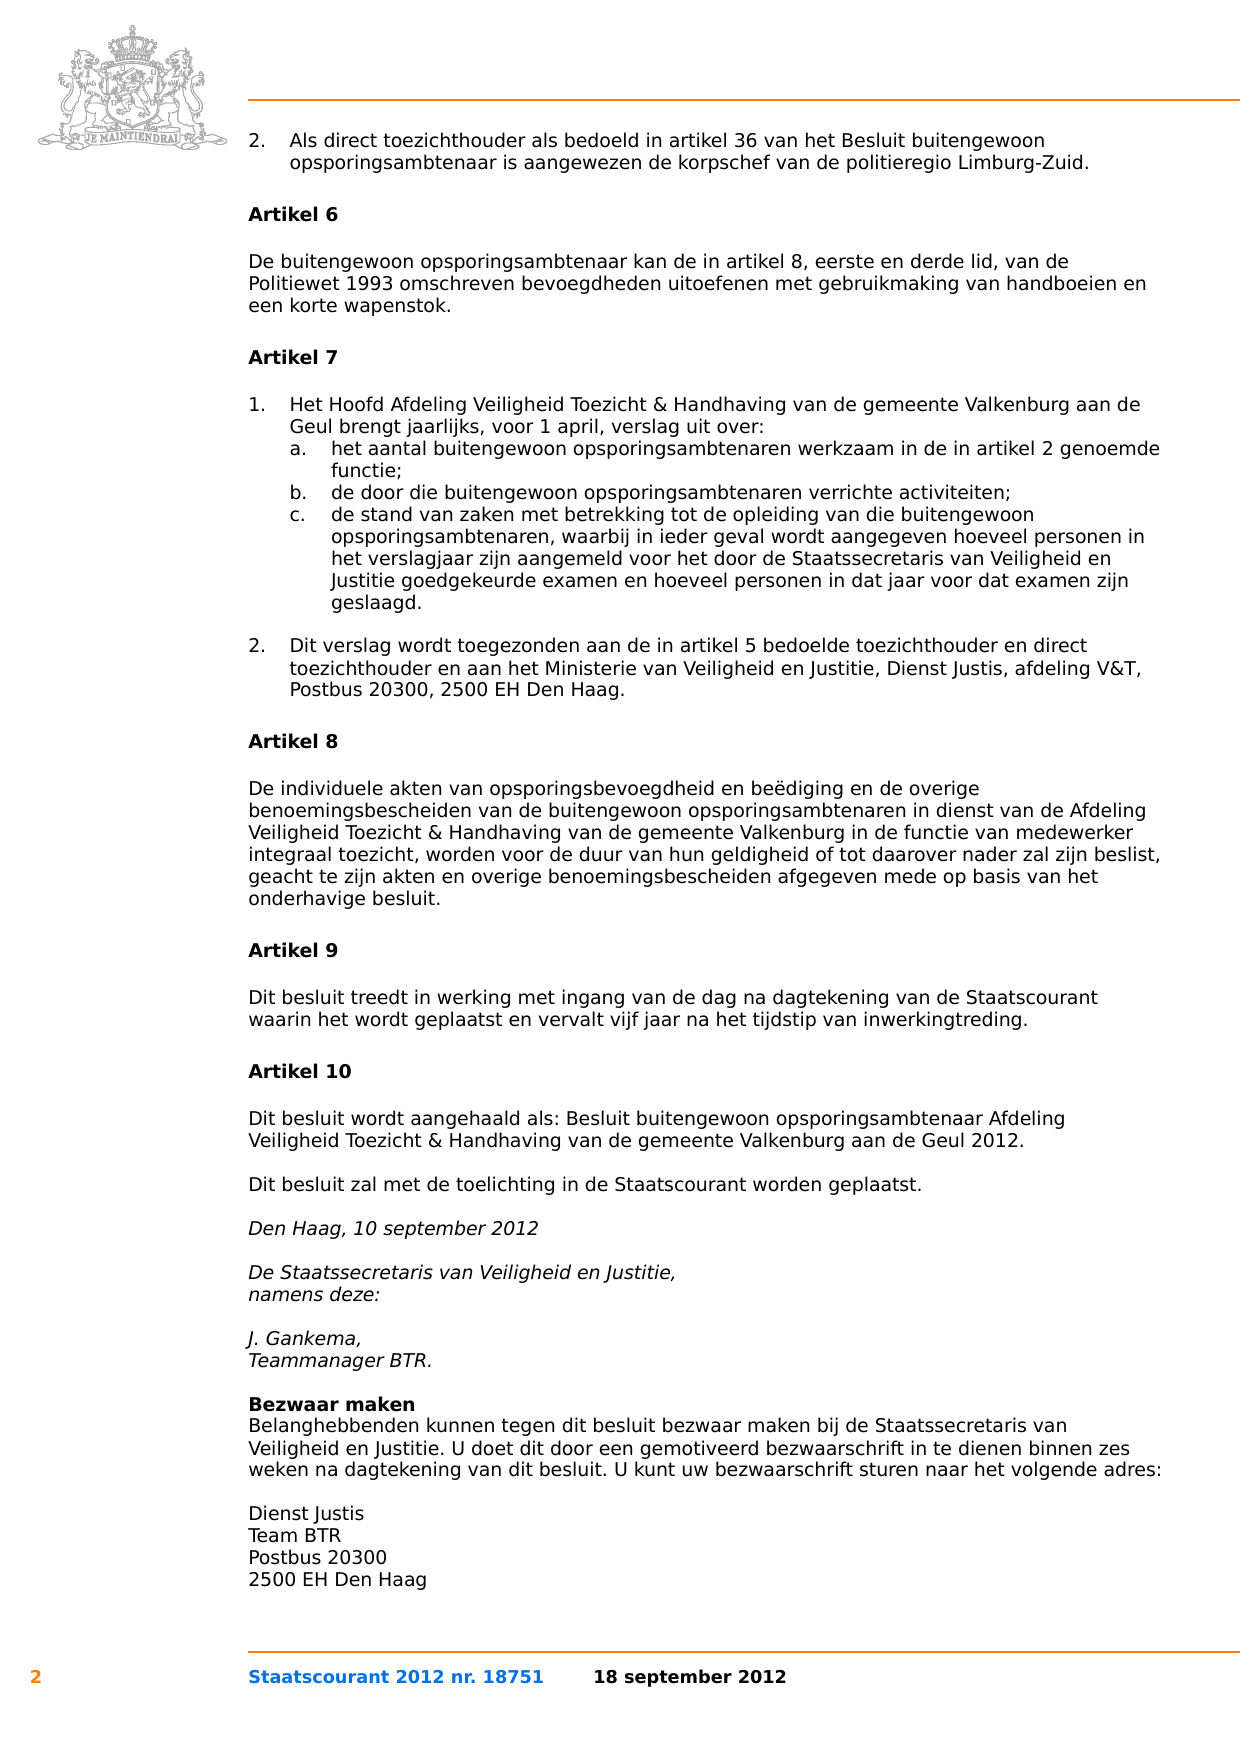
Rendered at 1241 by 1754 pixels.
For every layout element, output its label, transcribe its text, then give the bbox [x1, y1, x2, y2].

text 2. Als direct toezichthouder als bedoeld in artikel 36 van het Besluit buitengewoon opsporingsambtenaar is aangewezen de korpschef van de politieregio Limburg-Zuid. [248, 130, 1163, 174]
text Bezwaar maken [248, 1393, 1163, 1415]
text Belanghebbenden kunnen tegen dit besluit bezwaar maken bij de Staatssecretaris van Veiligheid en Justitie. U doet dit door een gemotiveerd bezwaarschrift in te dienen binnen zes weken na dagtekening van dit besluit. U kunt uw bezwaarschrift sturen naar het volgende adres: [248, 1415, 1163, 1481]
text De buitengewoon opsporingsambtenaar kan de in artikel 8, eerste en derde lid, van de Politiewet 1993 omschreven bevoegdheden uitoefenen met gebruikmaking van handboeien en een korte wapenstok. [248, 251, 1163, 317]
text b. de door die buitengewoon opsporingsambtenaren verrichte activiteiten; [289, 482, 1163, 504]
text Postbus 20300 [248, 1547, 1163, 1569]
text c. de stand van zaken met betrekking tot de opleiding van die buitengewoon opsporingsambtenaren, waarbij in ieder geval wordt aangegeven hoeveel personen in het verslagjaar zijn aangemeld voor het door de Staatssecretaris van Veiligheid en Justitie goedgekeurde examen en hoeveel personen in dat jaar voor dat examen zijn geslaagd. [289, 504, 1163, 613]
text 2. Dit verslag wordt toegezonden aan de in artikel 5 bedoelde toezichthouder en direct toezichthouder en aan het Ministerie van Veiligheid en Justitie, Dienst Justis, afdeling V&T, Postbus 20300, 2500 EH Den Haag. [248, 635, 1163, 701]
subtitle Artikel 7 [248, 347, 1163, 369]
subtitle Artikel 8 [248, 731, 1163, 753]
text De Staatssecretaris van Veiligheid en Justitie, namens deze: J. Gankema, Teammanager BTR. [248, 1262, 1163, 1372]
text a. het aantal buitengewoon opsporingsambtenaren werkzaam in de in artikel 2 genoemde functie; [289, 438, 1163, 482]
text Dienst Justis [248, 1503, 1163, 1525]
subtitle Artikel 9 [248, 940, 1163, 962]
subtitle Artikel 10 [248, 1061, 1163, 1083]
subtitle Artikel 6 [248, 204, 1163, 226]
picture [38, 25, 227, 150]
text Den Haag, 10 september 2012 [248, 1218, 1163, 1240]
text Team BTR [248, 1525, 1163, 1547]
text 1. Het Hoofd Afdeling Veiligheid Toezicht & Handhaving van de gemeente Valkenburg aan de Geul brengt jaarlijks, voor 1 april, verslag uit over: [248, 394, 1163, 438]
text Dit besluit zal met de toelichting in de Staatscourant worden geplaatst. [248, 1174, 1163, 1196]
text Dit besluit wordt aangehaald als: Besluit buitengewoon opsporingsambtenaar Afdeling Veiligheid Toezicht & Handhaving van de gemeente Valkenburg aan de Geul 2012. [248, 1108, 1163, 1152]
text 2500 EH Den Haag [248, 1569, 1163, 1591]
text De individuele akten van opsporingsbevoegdheid en beëdiging en de overige benoemingsbescheiden van de buitengewoon opsporingsambtenaren in dienst van de Afdeling Veiligheid Toezicht & Handhaving van de gemeente Valkenburg in de functie van medewerker integraal toezicht, worden voor de duur van hun geldigheid of tot daarover nader zal zijn beslist, geacht te zijn akten en overige benoemingsbescheiden afgegeven mede op basis van het onderhavige besluit. [248, 778, 1163, 910]
text Dit besluit treedt in werking met ingang van de dag na dagtekening van de Staatscourant waarin het wordt geplaatst en vervalt vijf jaar na het tijdstip van inwerkingtreding. [248, 987, 1163, 1031]
